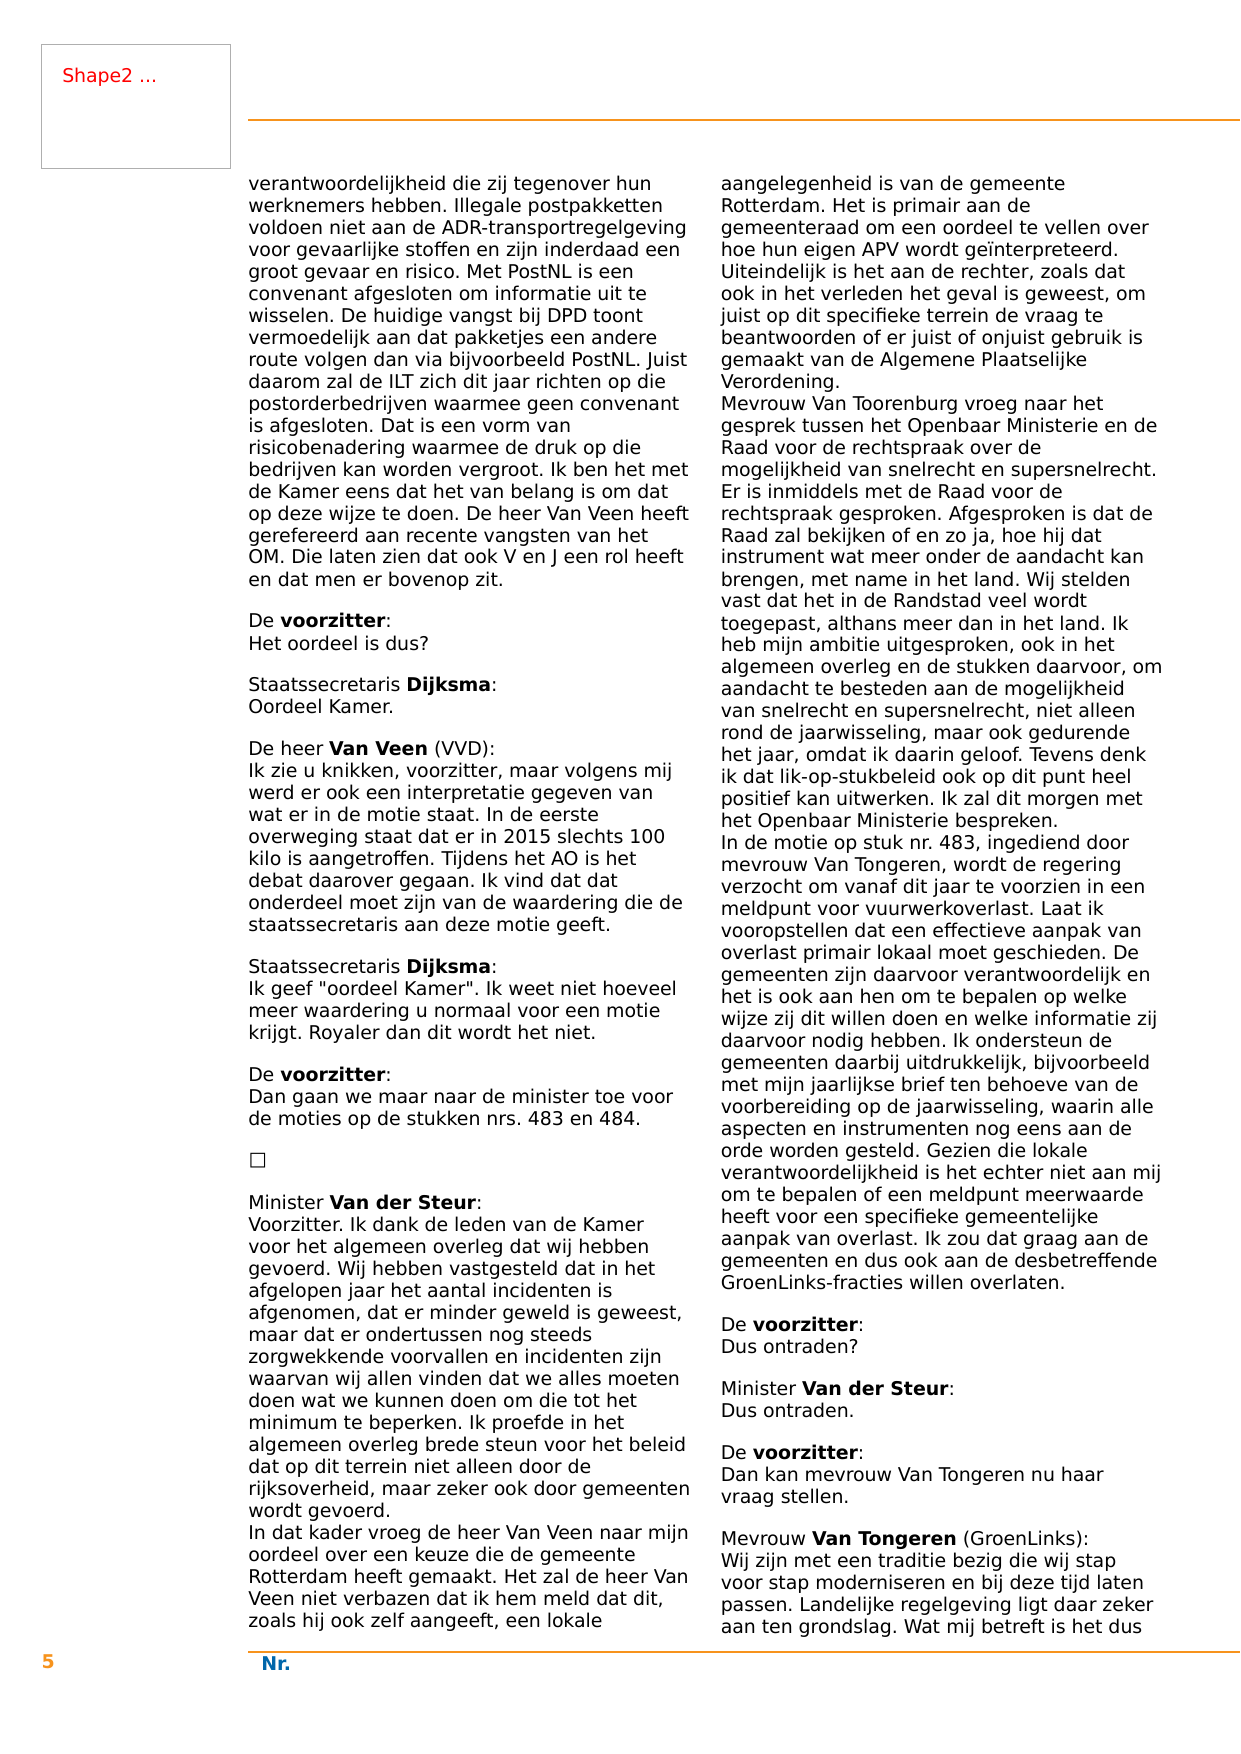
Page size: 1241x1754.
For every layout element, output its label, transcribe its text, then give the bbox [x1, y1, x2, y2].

text Dan kan mevrouw Van Tongeren nu haar vraag stellen. [721, 1464, 1163, 1508]
text De voorzitter: [721, 1442, 1163, 1464]
text De voorzitter: [248, 1064, 691, 1086]
text Mevrouw Van Tongeren (GroenLinks): [721, 1528, 1163, 1549]
text Dus ontraden. [721, 1400, 1163, 1422]
text Staatssecretaris Dijksma: [248, 674, 691, 696]
text Minister Van der Steur: [721, 1378, 1163, 1400]
text Voorzitter. Ik dank de leden van de Kamer voor het algemeen overleg dat wij hebben gevoerd. Wij hebben vastgesteld dat in het afgelopen jaar het aantal incidenten is afgenomen, dat er minder geweld is geweest, maar dat er ondertussen nog steeds zorgwekkende voorvallen en incidenten zijn waarvan wij allen vinden dat we alles moeten doen wat we kunnen doen om die tot het minimum te beperken. Ik proefde in het algemeen overleg brede steun voor het beleid dat op dit terrein niet alleen door de rijksoverheid, maar zeker ook door gemeenten wordt gevoerd. [248, 1214, 691, 1522]
text In de motie op stuk nr. 483, ingediend door mevrouw Van Tongeren, wordt de regering verzocht om vanaf dit jaar te voorzien in een meldpunt voor vuurwerkoverlast. Laat ik vooropstellen dat een effectieve aanpak van overlast primair lokaal moet geschieden. De gemeenten zijn daarvoor verantwoordelijk en het is ook aan hen om te bepalen op welke wijze zij dit willen doen en welke informatie zij daarvoor nodig hebben. Ik ondersteun de gemeenten daarbij uitdrukkelijk, bijvoorbeeld met mijn jaarlijkse brief ten behoeve van de voorbereiding op de jaarwisseling, waarin alle aspecten en instrumenten nog eens aan de orde worden gesteld. Gezien die lokale verantwoordelijkheid is het echter niet aan mij om te bepalen of een meldpunt meerwaarde heeft voor een specifieke gemeentelijke aanpak van overlast. Ik zou dat graag aan de gemeenten en dus ook aan de desbetreffende GroenLinks-fracties willen overlaten. [721, 832, 1163, 1294]
text aangelegenheid is van de gemeente Rotterdam. Het is primair aan de gemeenteraad om een oordeel te vellen over hoe hun eigen APV wordt geïnterpreteerd. Uiteindelijk is het aan de rechter, zoals dat ook in het verleden het geval is geweest, om juist op dit specifieke terrein de vraag te beantwoorden of er juist of onjuist gebruik is gemaakt van de Algemene Plaatselijke Verordening. [721, 173, 1163, 393]
text Oordeel Kamer. [248, 696, 691, 718]
text Het oordeel is dus? [248, 632, 691, 654]
text verantwoordelijkheid die zij tegenover hun werknemers hebben. Illegale postpakketten voldoen niet aan de ADR-transportregelgeving voor gevaarlijke stoffen en zijn inderdaad een groot gevaar en risico. Met PostNL is een convenant afgesloten om informatie uit te wisselen. De huidige vangst bij DPD toont vermoedelijk aan dat pakketjes een andere route volgen dan via bijvoorbeeld PostNL. Juist daarom zal de ILT zich dit jaar richten op die postorderbedrijven waarmee geen convenant is afgesloten. Dat is een vorm van risicobenadering waarmee de druk op die bedrijven kan worden vergroot. Ik ben het met de Kamer eens dat het van belang is om dat op deze wijze te doen. De heer Van Veen heeft gerefereerd aan recente vangsten van het OM. Die laten zien dat ook V en J een rol heeft en dat men er bovenop zit. [248, 173, 691, 590]
text Ik zie u knikken, voorzitter, maar volgens mij werd er ook een interpretatie gegeven van wat er in de motie staat. In de eerste overweging staat dat er in 2015 slechts 100 kilo is aangetroffen. Tijdens het AO is het debat daarover gegaan. Ik vind dat dat onderdeel moet zijn van de waardering die de staatssecretaris aan deze motie geeft. [248, 760, 691, 936]
text Dus ontraden? [721, 1336, 1163, 1358]
text Minister Van der Steur: [248, 1192, 691, 1214]
text De voorzitter: [248, 610, 691, 632]
text Mevrouw Van Toorenburg vroeg naar het gesprek tussen het Openbaar Ministerie en de Raad voor de rechtspraak over de mogelijkheid van snelrecht en supersnelrecht. Er is inmiddels met de Raad voor de rechtspraak gesproken. Afgesproken is dat de Raad zal bekijken of en zo ja, hoe hij dat instrument wat meer onder de aandacht kan brengen, met name in het land. Wij stelden vast dat het in de Randstad veel wordt toegepast, althans meer dan in het land. Ik heb mijn ambitie uitgesproken, ook in het algemeen overleg en de stukken daarvoor, om aandacht te besteden aan de mogelijkheid van snelrecht en supersnelrecht, niet alleen rond de jaarwisseling, maar ook gedurende het jaar, omdat ik daarin geloof. Tevens denk ik dat lik-op-stukbeleid ook op dit punt heel positief kan uitwerken. Ik zal dit morgen met het Openbaar Ministerie bespreken. [721, 393, 1163, 832]
text Staatssecretaris Dijksma: [248, 956, 691, 978]
text Ik geef "oordeel Kamer". Ik weet niet hoeveel meer waardering u normaal voor een motie krijgt. Royaler dan dit wordt het niet. [248, 978, 691, 1044]
text De heer Van Veen (VVD): [248, 738, 691, 760]
text Dan gaan we maar naar de minister toe voor de moties op de stukken nrs. 483 en 484. [248, 1086, 691, 1130]
text Wij zijn met een traditie bezig die wij stap voor stap moderniseren en bij deze tijd laten passen. Landelijke regelgeving ligt daar zeker aan ten grondslag. Wat mij betreft is het dus [721, 1549, 1163, 1637]
text In dat kader vroeg de heer Van Veen naar mijn oordeel over een keuze die de gemeente Rotterdam heeft gemaakt. Het zal de heer Van Veen niet verbazen dat ik hem meld dat dit, zoals hij ook zelf aangeeft, een lokale [248, 1522, 691, 1632]
text ⬜ [248, 1150, 691, 1172]
text De voorzitter: [721, 1314, 1163, 1336]
